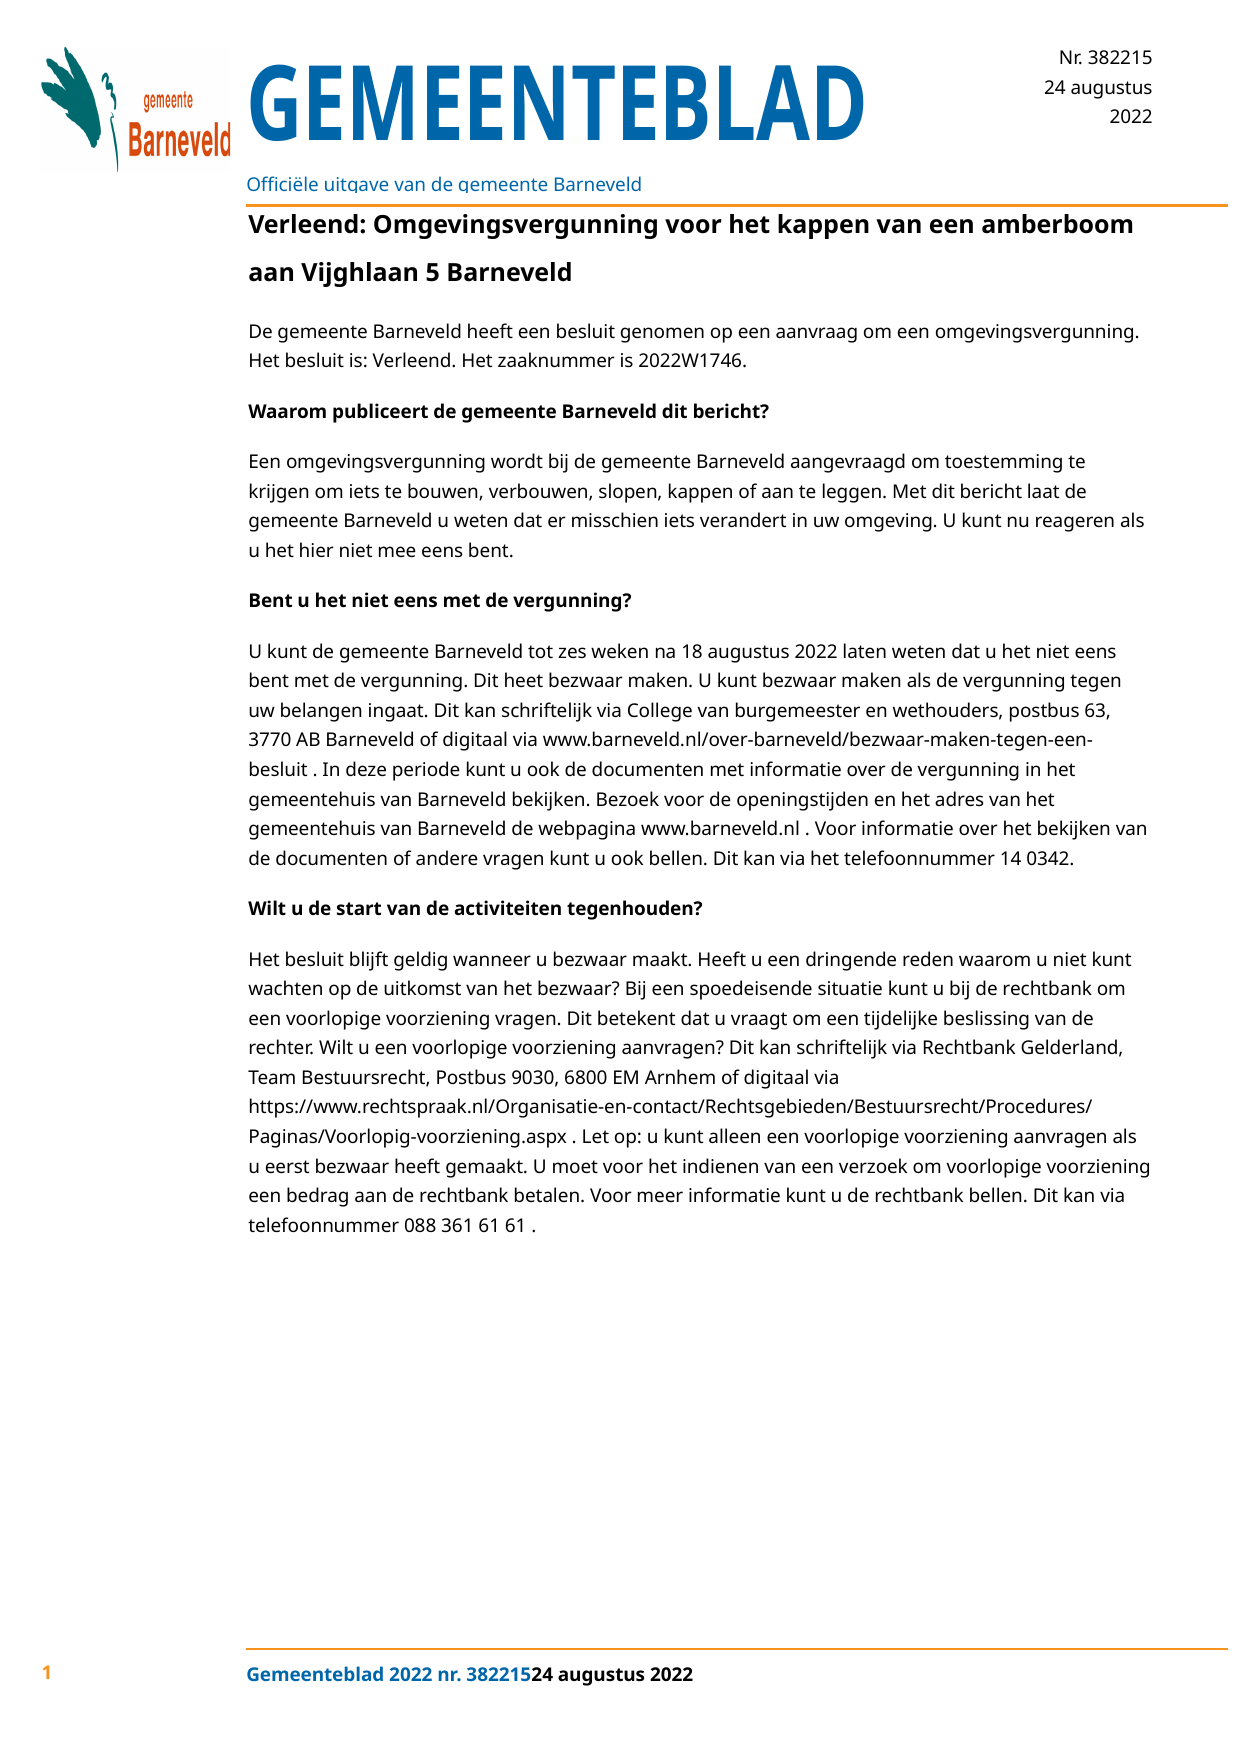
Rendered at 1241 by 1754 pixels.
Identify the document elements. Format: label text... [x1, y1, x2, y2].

text Bent u het niet eens met de vergunning? [248, 587, 1152, 613]
text De gemeente Barneveld heeft een besluit genomen op een aanvraag om een omgevingsvergunning. Het besluit is: Verleend. Het zaaknummer is 2022W1746. [248, 318, 1152, 373]
text Wilt u de start van de activiteiten tegenhouden? [248, 895, 1152, 921]
text Het besluit blijft geldig wanneer u bezwaar maakt. Heeft u een dringende reden waarom u niet kunt wachten op de uitkomst van het bezwaar? Bij een spoedeisende situatie kunt u bij de rechtbank om een voorlopige voorziening vragen. Dit betekent dat u vraagt om een tijdelijke beslissing van de rechter. Wilt u een voorlopige voorziening aanvragen? Dit kan schriftelijk via Rechtbank Gelderland, Team Bestuursrecht, Postbus 9030, 6800 EM Arnhem of digitaal via https://www.rechtspraak.nl/Organisatie-en-contact/Rechtsgebieden/Bestuursrecht/Procedures/Paginas/Voorlopig-voorziening.aspx . Let op: u kunt alleen een voorlopige voorziening aanvragen als u eerst bezwaar heeft gemaakt. U moet voor het indienen van een verzoek om voorlopige voorziening een bedrag aan de rechtbank betalen. Voor meer informatie kunt u de rechtbank bellen. Dit kan via telefoonnummer 088 361 61 61 . [248, 946, 1152, 1238]
text Een omgevingsvergunning wordt bij de gemeente Barneveld aangevraagd om toestemming te krijgen om iets te bouwen, verbouwen, slopen, kappen of aan te leggen. Met dit bericht laat de gemeente Barneveld u weten dat er misschien iets verandert in uw omgeving. U kunt nu reageren als u het hier niet mee eens bent. [248, 448, 1152, 563]
text Waarom publiceert de gemeente Barneveld dit bericht? [248, 398, 1152, 424]
text U kunt de gemeente Barneveld tot zes weken na 18 augustus 2022 laten weten dat u het niet eens bent met de vergunning. Dit heet bezwaar maken. U kunt bezwaar maken als de vergunning tegen uw belangen ingaat. Dit kan schriftelijk via College van burgemeester en wethouders, postbus 63, 3770 AB Barneveld of digitaal via www.barneveld.nl/over-barneveld/bezwaar-maken-tegen-een-besluit . In deze periode kunt u ook de documenten met informatie over de vergunning in het gemeentehuis van Barneveld bekijken. Bezoek voor de openingstijden en het adres van het gemeentehuis van Barneveld de webpagina www.barneveld.nl . Voor informatie over het bekijken van de documenten of andere vragen kunt u ook bellen. Dit kan via het telefoonnummer 14 0342. [248, 638, 1152, 871]
picture [41, 47, 231, 172]
text Verleend: Omgevingsvergunning voor het kappen van een amberboom aan Vijghlaan 5 Barneveld [248, 207, 1152, 288]
